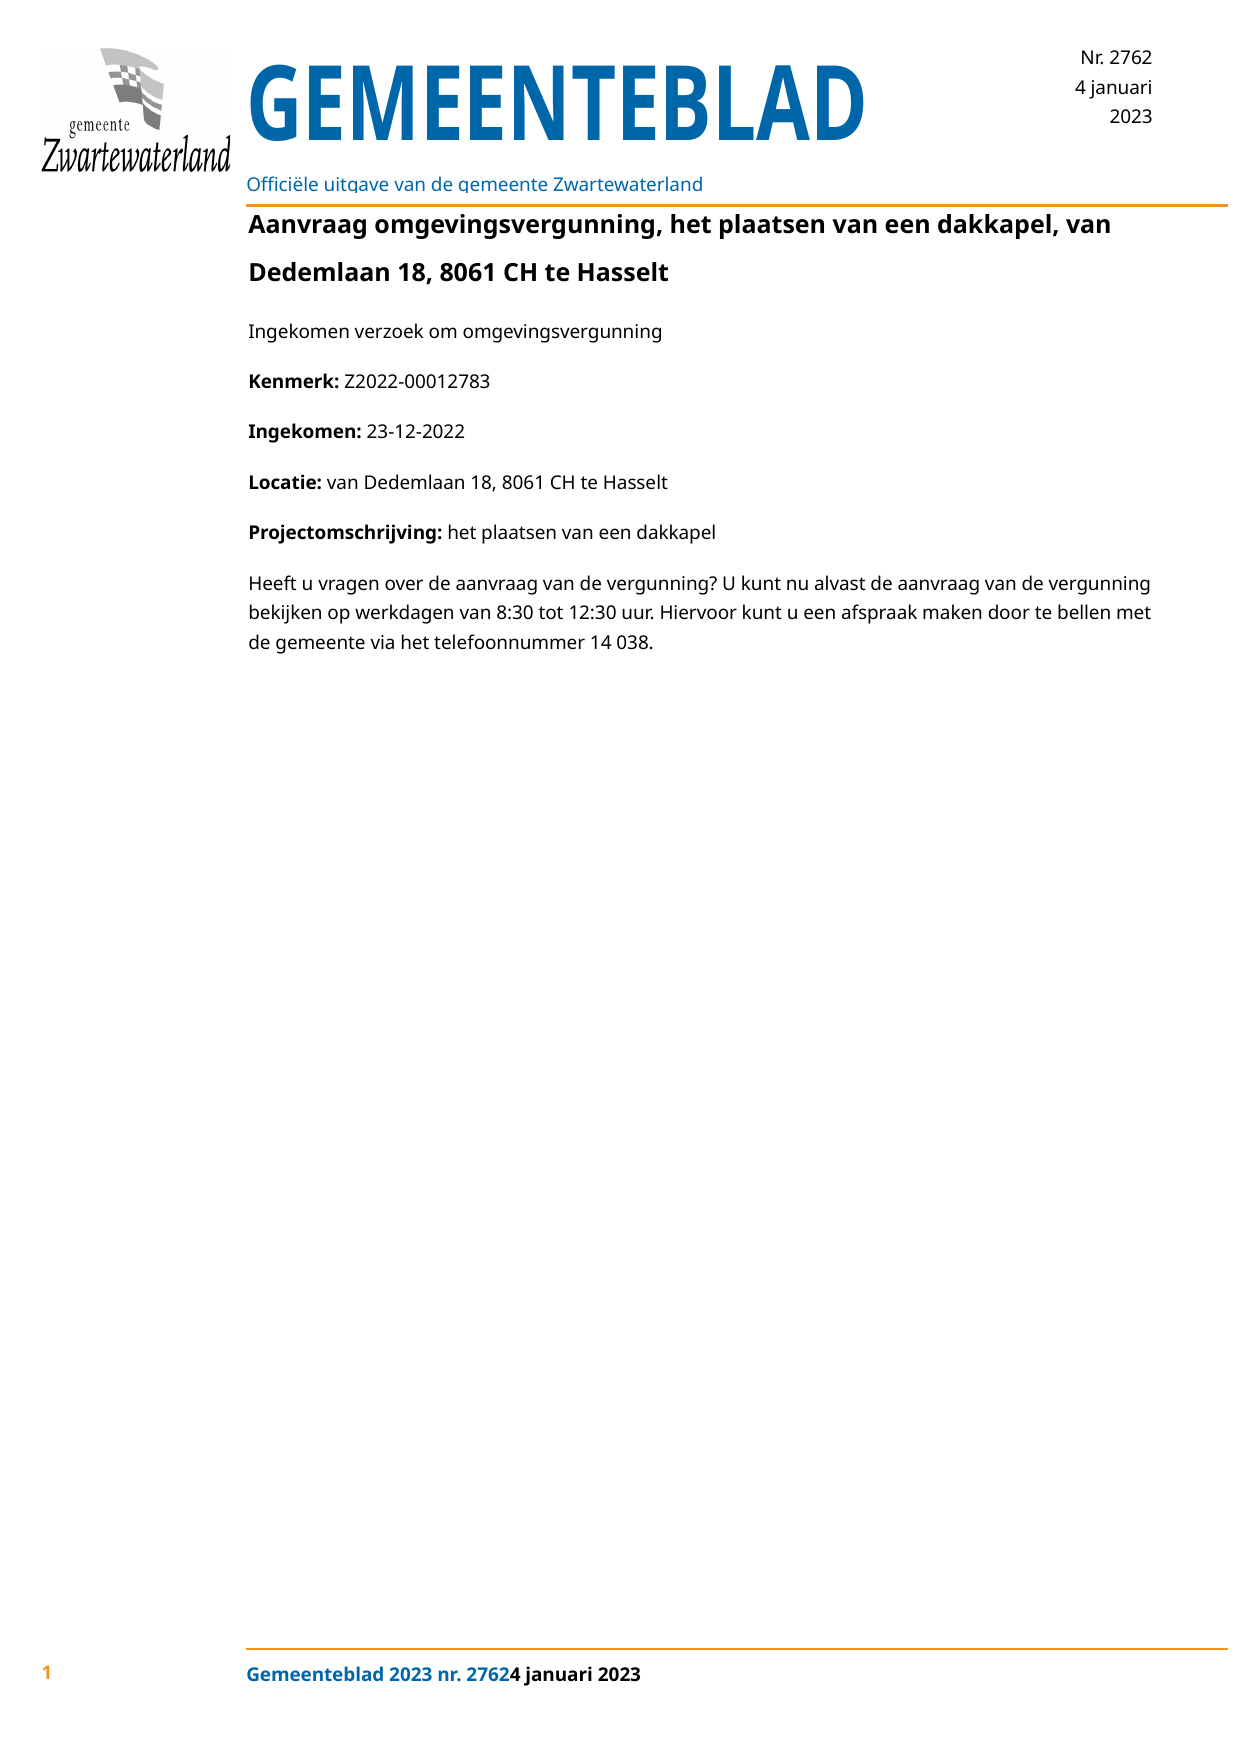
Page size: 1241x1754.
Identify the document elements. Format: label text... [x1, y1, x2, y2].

text Heeft u vragen over de aanvraag van de vergunning? U kunt nu alvast de aanvraag van de vergunning bekijken op werkdagen van 8:30 tot 12:30 uur. Hiervoor kunt u een afspraak maken door te bellen met de gemeente via het telefoonnummer 14 038. [248, 570, 1152, 655]
text Ingekomen verzoek om omgevingsvergunning [248, 318, 1152, 344]
text Aanvraag omgevingsvergunning, het plaatsen van een dakkapel, van Dedemlaan 18, 8061 CH te Hasselt [248, 207, 1152, 288]
text Ingekomen: 23-12-2022 [248, 419, 1152, 444]
text Projectomschrijving: het plaatsen van een dakkapel [248, 519, 1152, 545]
text Kenmerk: Z2022-00012783 [248, 368, 1152, 394]
picture [41, 47, 231, 172]
text Locatie: van Dedemlaan 18, 8061 CH te Hasselt [248, 469, 1152, 495]
